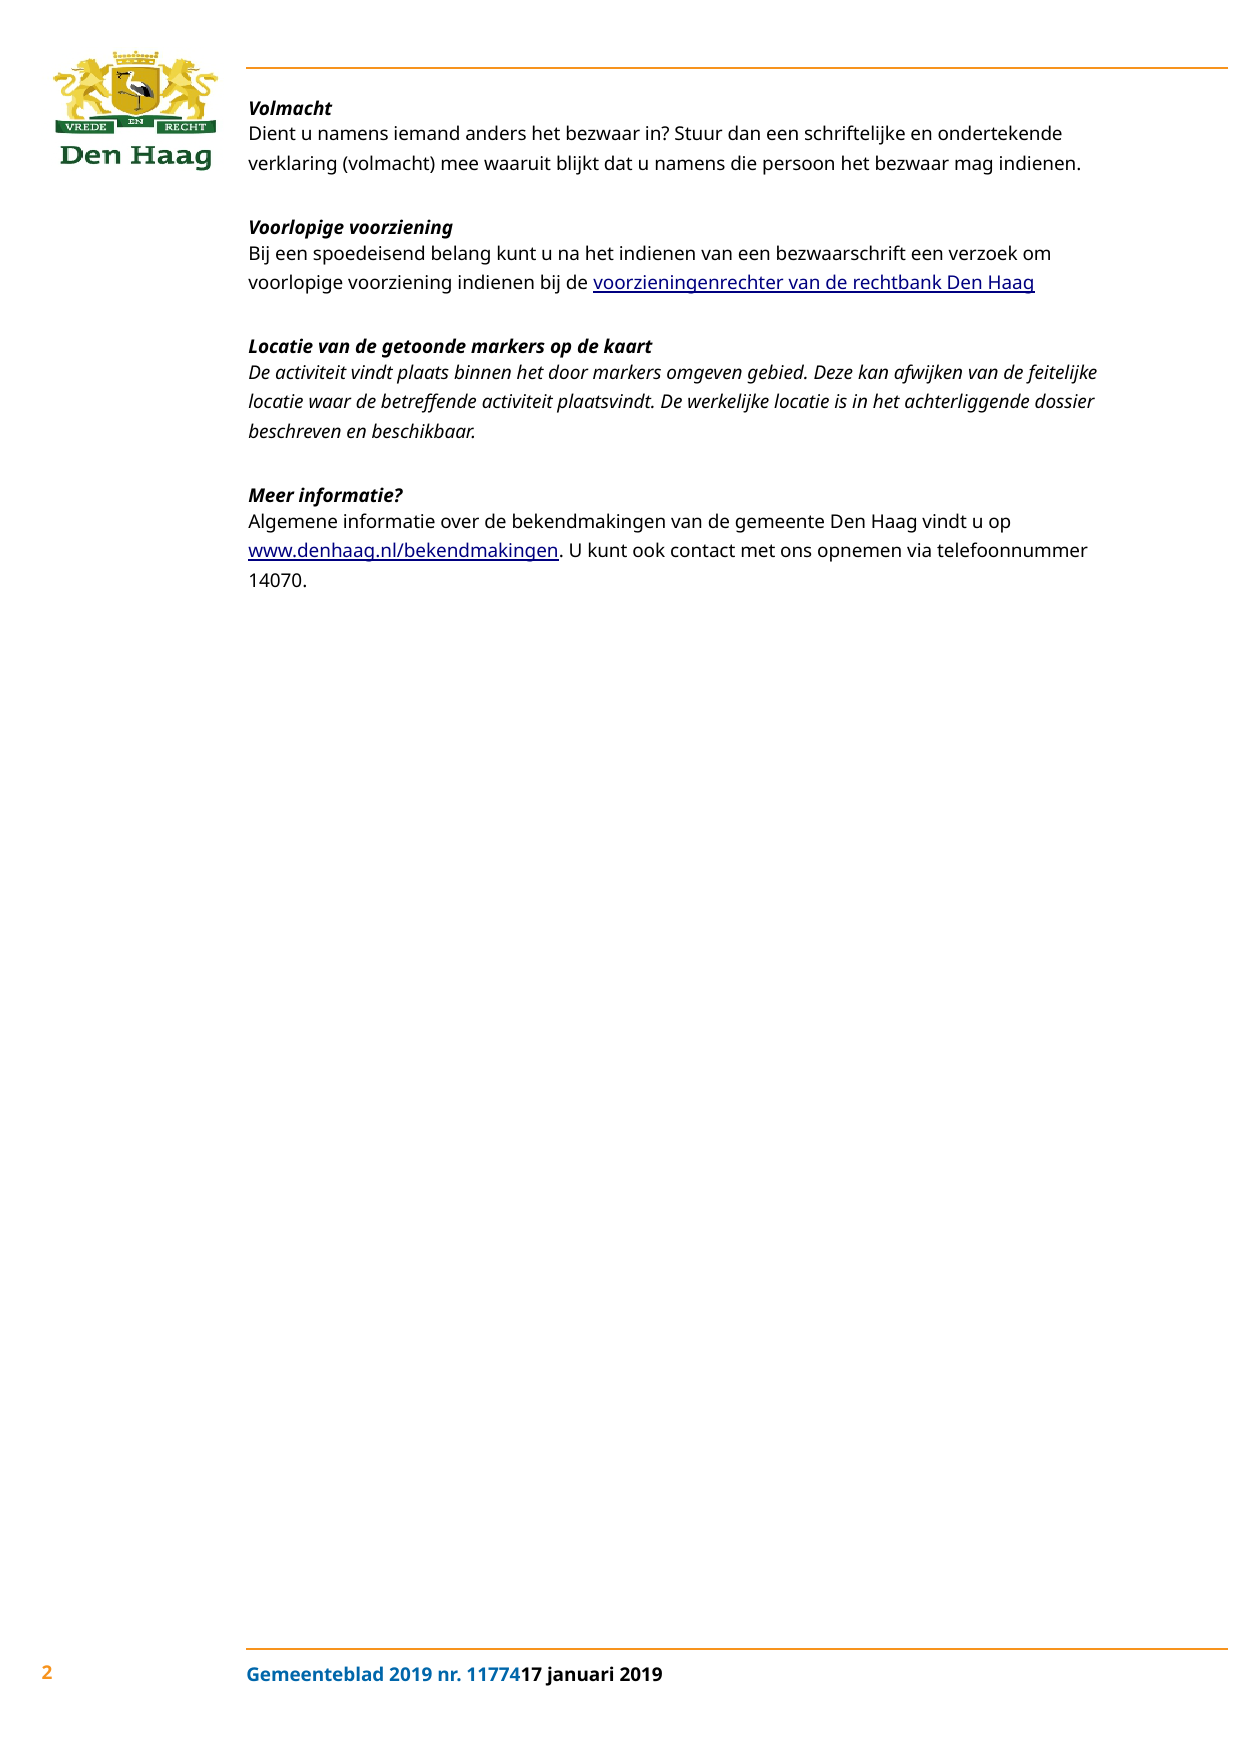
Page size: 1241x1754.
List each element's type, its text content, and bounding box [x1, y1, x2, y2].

text Algemene informatie over de bekendmakingen van de gemeente Den Haag vindt u op www.denhaag.nl/bekendmakingen. U kunt ook contact met ons opnemen via telefoonnummer 14070. [248, 508, 1152, 593]
text Bij een spoedeisend belang kunt u na het indienen van een bezwaarschrift een verzoek om voorlopige voorziening indienen bij de voorzieningenrechter van de rechtbank Den Haag [248, 240, 1152, 295]
text Locatie van de getoonde markers op de kaart [248, 333, 1152, 359]
text De activiteit vindt plaats binnen het door markers omgeven gebied. Deze kan afwijken van de feitelijke locatie waar de betreffende activiteit plaatsvindt. De werkelijke locatie is in het achterliggende dossier beschreven en beschikbaar. [248, 359, 1152, 444]
text Meer informatie? [248, 482, 1152, 508]
text Dient u namens iemand anders het bezwaar in? Stuur dan een schriftelijke en ondertekende verklaring (volmacht) mee waaruit blijkt dat u namens die persoon het bezwaar mag indienen. [248, 121, 1152, 176]
text Voorlopige voorziening [248, 214, 1152, 240]
text Volmacht [248, 95, 1152, 121]
picture [41, 47, 231, 172]
